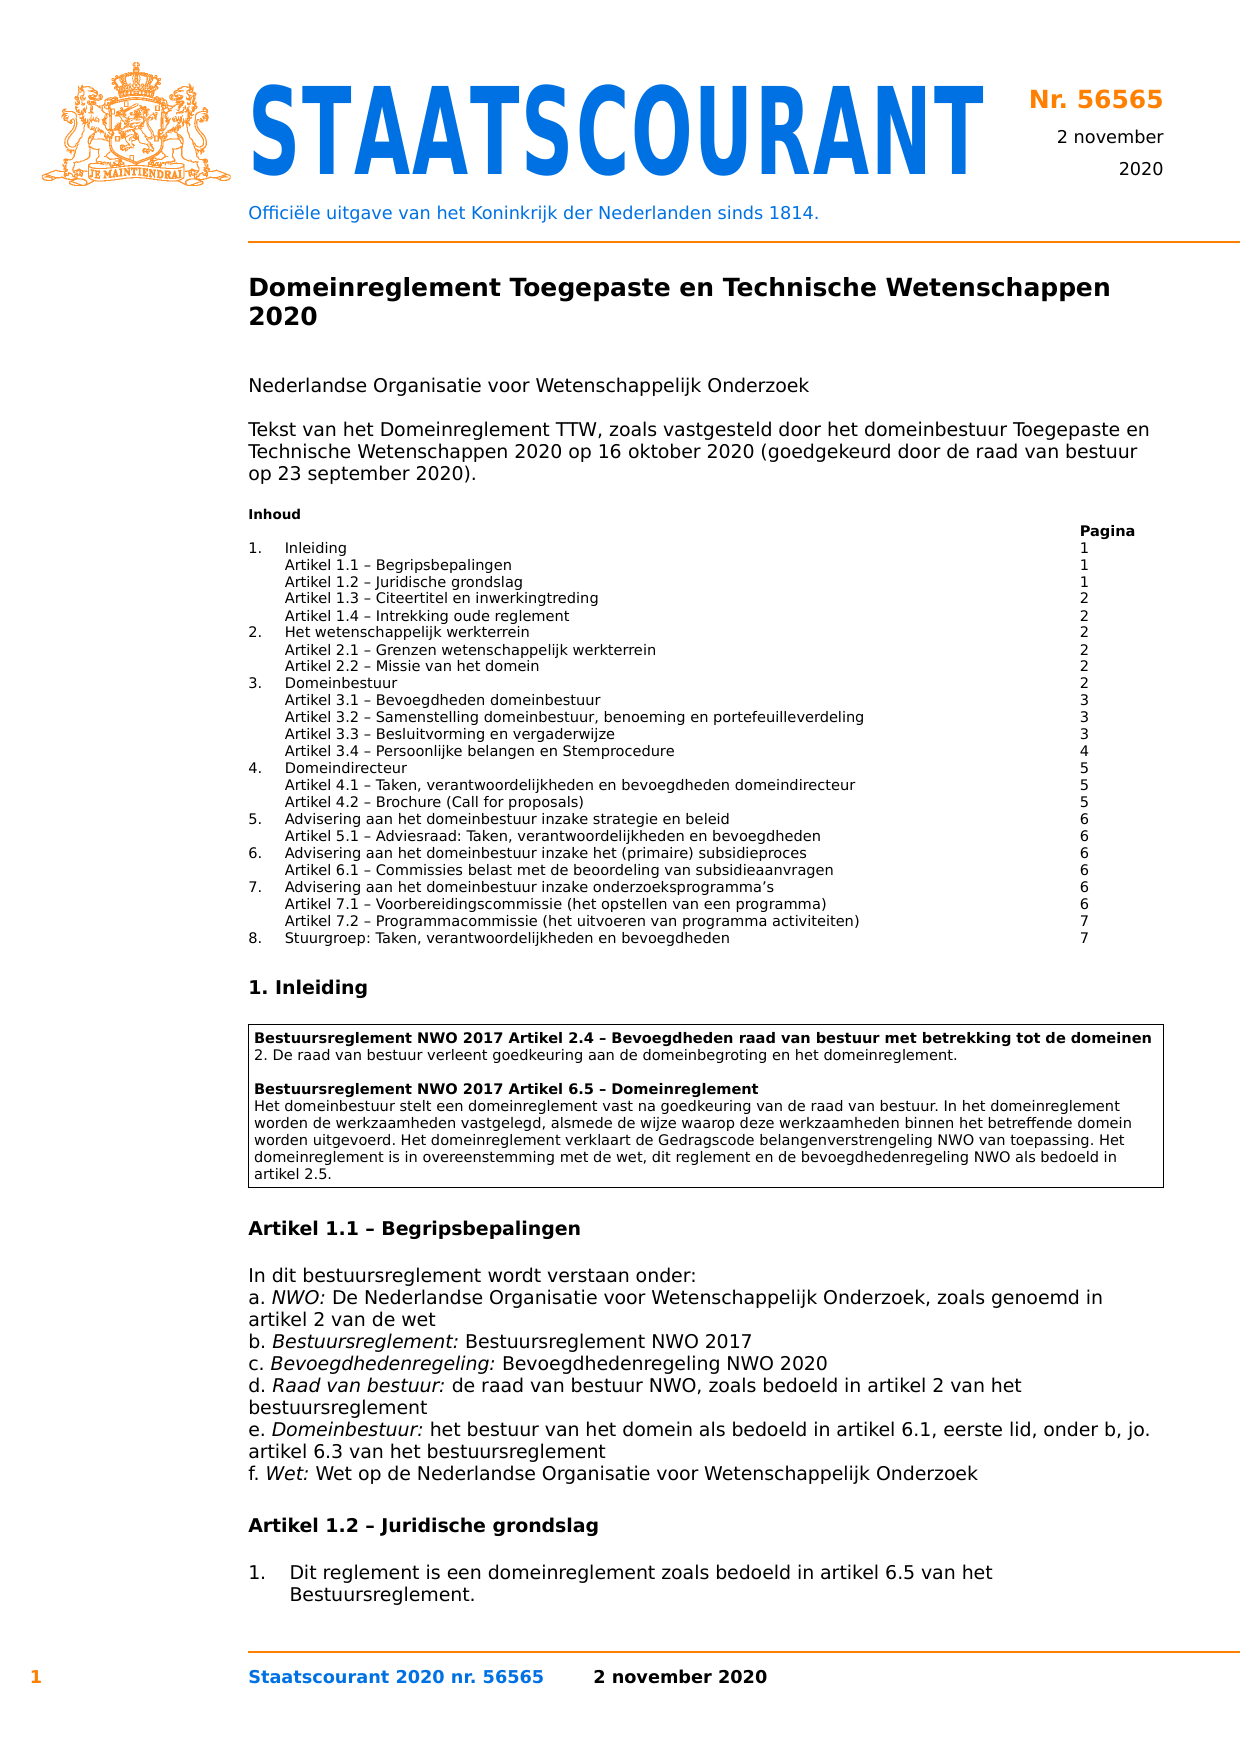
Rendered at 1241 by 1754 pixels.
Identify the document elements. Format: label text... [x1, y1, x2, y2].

table_cell Domeindirecteur [279, 760, 1074, 777]
text Nederlandse Organisatie voor Wetenschappelijk Onderzoek [248, 375, 1163, 397]
table_cell 7 [1074, 913, 1163, 930]
subtitle 1. Inleiding [248, 977, 1163, 999]
picture [41, 62, 231, 186]
table_cell 6 [1074, 896, 1163, 913]
table_cell Artikel 3.2 – Samenstelling domeinbestuur, benoeming en portefeuilleverdeling [279, 709, 1074, 726]
table_cell [248, 913, 278, 930]
table_cell Officiële uitgave van het Koninkrijk der Nederlanden sinds 1814. [248, 203, 1240, 241]
table_cell Domeinbestuur [279, 675, 1074, 692]
table_cell Artikel 1.4 – Intrekking oude reglement [279, 608, 1074, 624]
table_cell [248, 590, 278, 607]
table_cell 8. [248, 930, 278, 947]
table_cell Advisering aan het domeinbestuur inzake strategie en beleid [279, 811, 1074, 828]
table_cell 6. [248, 845, 278, 862]
table_cell [248, 828, 278, 845]
table_cell 2. [248, 624, 278, 641]
table_cell Artikel 3.1 – Bevoegdheden domeinbestuur [279, 692, 1074, 709]
table_cell Artikel 7.2 – Programmacommissie (het uitvoeren van programma activiteiten) [279, 913, 1074, 930]
table_cell [248, 896, 278, 913]
table_cell 2 [1074, 641, 1163, 658]
subtitle Artikel 1.1 – Begripsbepalingen [248, 1218, 1163, 1240]
table_cell Artikel 7.1 – Voorbereidingscommissie (het opstellen van een programma) [279, 896, 1074, 913]
table_cell Pagina [1074, 523, 1163, 539]
table_cell [248, 726, 278, 743]
table_cell Inleiding [279, 540, 1074, 556]
table_cell [248, 608, 278, 624]
table_cell [248, 641, 278, 658]
table_cell Artikel 5.1 – Adviesraad: Taken, verantwoordelijkheden en bevoegdheden [279, 828, 1074, 845]
table_cell 4. [248, 760, 278, 777]
table_cell [248, 658, 278, 675]
table_header Inhoud [248, 507, 1163, 522]
table_cell 2 [1074, 590, 1163, 607]
table_cell Stuurgroep: Taken, verantwoordelijkheden en bevoegdheden [279, 930, 1074, 947]
table_cell 2. De raad van bestuur verleent goedkeuring aan de domeinbegroting en het domeinreglement. [249, 1047, 1163, 1064]
table_cell Artikel 3.4 – Persoonlijke belangen en Stemprocedure [279, 743, 1074, 760]
table_cell Artikel 1.3 – Citeertitel en inwerkingtreding [279, 590, 1074, 607]
table_cell 5 [1074, 794, 1163, 811]
table_cell 5. [248, 811, 278, 828]
text Tekst van het Domeinreglement TTW, zoals vastgesteld door het domeinbestuur Toegepaste en Technische Wetenschappen 2020 op 16 oktober 2020 (goedgekeurd door de raad van bestuur op 23 september 2020). [248, 419, 1163, 485]
table_cell 6 [1074, 828, 1163, 845]
table_cell 6 [1074, 845, 1163, 862]
table_cell [248, 556, 278, 573]
table_cell [248, 574, 278, 590]
table_cell 6 [1074, 879, 1163, 896]
text 1. Dit reglement is een domeinreglement zoals bedoeld in artikel 6.5 van het Bestuursreglement. [248, 1562, 1163, 1606]
table_cell Advisering aan het domeinbestuur inzake onderzoeksprogramma’s [279, 879, 1074, 896]
table_cell Artikel 4.1 – Taken, verantwoordelijkheden en bevoegdheden domeindirecteur [279, 777, 1074, 794]
table_cell 5 [1074, 777, 1163, 794]
table_cell 3 [1074, 709, 1163, 726]
table_cell [248, 743, 278, 760]
subtitle Domeinreglement Toegepaste en Technische Wetenschappen 2020 [248, 273, 1163, 331]
table_cell 2 [1074, 658, 1163, 675]
table_cell Advisering aan het domeinbestuur inzake het (primaire) subsidieproces [279, 845, 1074, 862]
table_cell 3. [248, 675, 278, 692]
table_cell 3 [1074, 726, 1163, 743]
table_cell Artikel 3.3 – Besluitvorming en vergaderwijze [279, 726, 1074, 743]
table_cell Artikel 1.2 – Juridische grondslag [279, 574, 1074, 590]
table_header [25, 62, 248, 241]
table_cell 6 [1074, 811, 1163, 828]
table_cell 2 [1074, 608, 1163, 624]
table_cell [248, 777, 278, 794]
table_header Nr. 56565 [998, 62, 1240, 121]
table_cell Artikel 1.1 – Begripsbepalingen [279, 556, 1074, 573]
table_cell 7 [1074, 930, 1163, 947]
table_cell 1 [1074, 556, 1163, 573]
table_cell 1. [248, 540, 278, 556]
table_cell Bestuursreglement NWO 2017 Artikel 6.5 – Domeinreglement [249, 1081, 1163, 1098]
text e. Domeinbestuur: het bestuur van het domein als bedoeld in artikel 6.1, eerste lid, onder b, jo. artikel 6.3 van het bestuursreglement [248, 1419, 1163, 1463]
table_cell Het domeinbestuur stelt een domeinreglement vast na goedkeuring van de raad van bestuur. In het domeinreglement worden de werkzaamheden vastgelegd, alsmede de wijze waarop deze werkzaamheden binnen het betreffende domein worden uitgevoerd. Het domeinreglement verklaart de Gedragscode belangenverstrengeling NWO van toepassing. Het domeinreglement is in overeenstemming met de wet, dit reglement en de bevoegdhedenregeling NWO als bedoeld in artikel 2.5. [249, 1098, 1163, 1187]
text c. Bevoegdhedenregeling: Bevoegdhedenregeling NWO 2020 [248, 1353, 1163, 1375]
table_cell 2020 [998, 153, 1240, 203]
text b. Bestuursreglement: Bestuursreglement NWO 2017 [248, 1331, 1163, 1353]
table_cell Artikel 6.1 – Commissies belast met de beoordeling van subsidieaanvragen [279, 862, 1074, 879]
table_cell Het wetenschappelijk werkterrein [279, 624, 1074, 641]
table_cell 2 [1074, 624, 1163, 641]
table_cell [248, 523, 1074, 539]
table_header Bestuursreglement NWO 2017 Artikel 2.4 – Bevoegdheden raad van bestuur met betrekking tot de domeinen [249, 1025, 1163, 1047]
table_cell 1 [1074, 540, 1163, 556]
table_cell 7. [248, 879, 278, 896]
table_cell 3 [1074, 692, 1163, 709]
table_cell Artikel 2.2 – Missie van het domein [279, 658, 1074, 675]
table_cell [248, 794, 278, 811]
table_cell [248, 692, 278, 709]
table_cell 2 november [998, 121, 1240, 153]
text a. NWO: De Nederlandse Organisatie voor Wetenschappelijk Onderzoek, zoals genoemd in artikel 2 van de wet [248, 1287, 1163, 1331]
table_cell Artikel 2.1 – Grenzen wetenschappelijk werkterrein [279, 641, 1074, 658]
table_cell [248, 709, 278, 726]
table_cell [249, 1064, 1163, 1081]
subtitle Artikel 1.2 – Juridische grondslag [248, 1515, 1163, 1537]
table_header STAATSCOURANT [248, 62, 998, 203]
text In dit bestuursreglement wordt verstaan onder: [248, 1265, 1163, 1287]
text d. Raad van bestuur: de raad van bestuur NWO, zoals bedoeld in artikel 2 van het bestuursreglement [248, 1375, 1163, 1419]
table_cell [248, 862, 278, 879]
text f. Wet: Wet op de Nederlandse Organisatie voor Wetenschappelijk Onderzoek [248, 1463, 1163, 1485]
table_cell 1 [1074, 574, 1163, 590]
table_cell Artikel 4.2 – Brochure (Call for proposals) [279, 794, 1074, 811]
table_cell 2 [1074, 675, 1163, 692]
table_cell 5 [1074, 760, 1163, 777]
table_cell 6 [1074, 862, 1163, 879]
table_cell 4 [1074, 743, 1163, 760]
